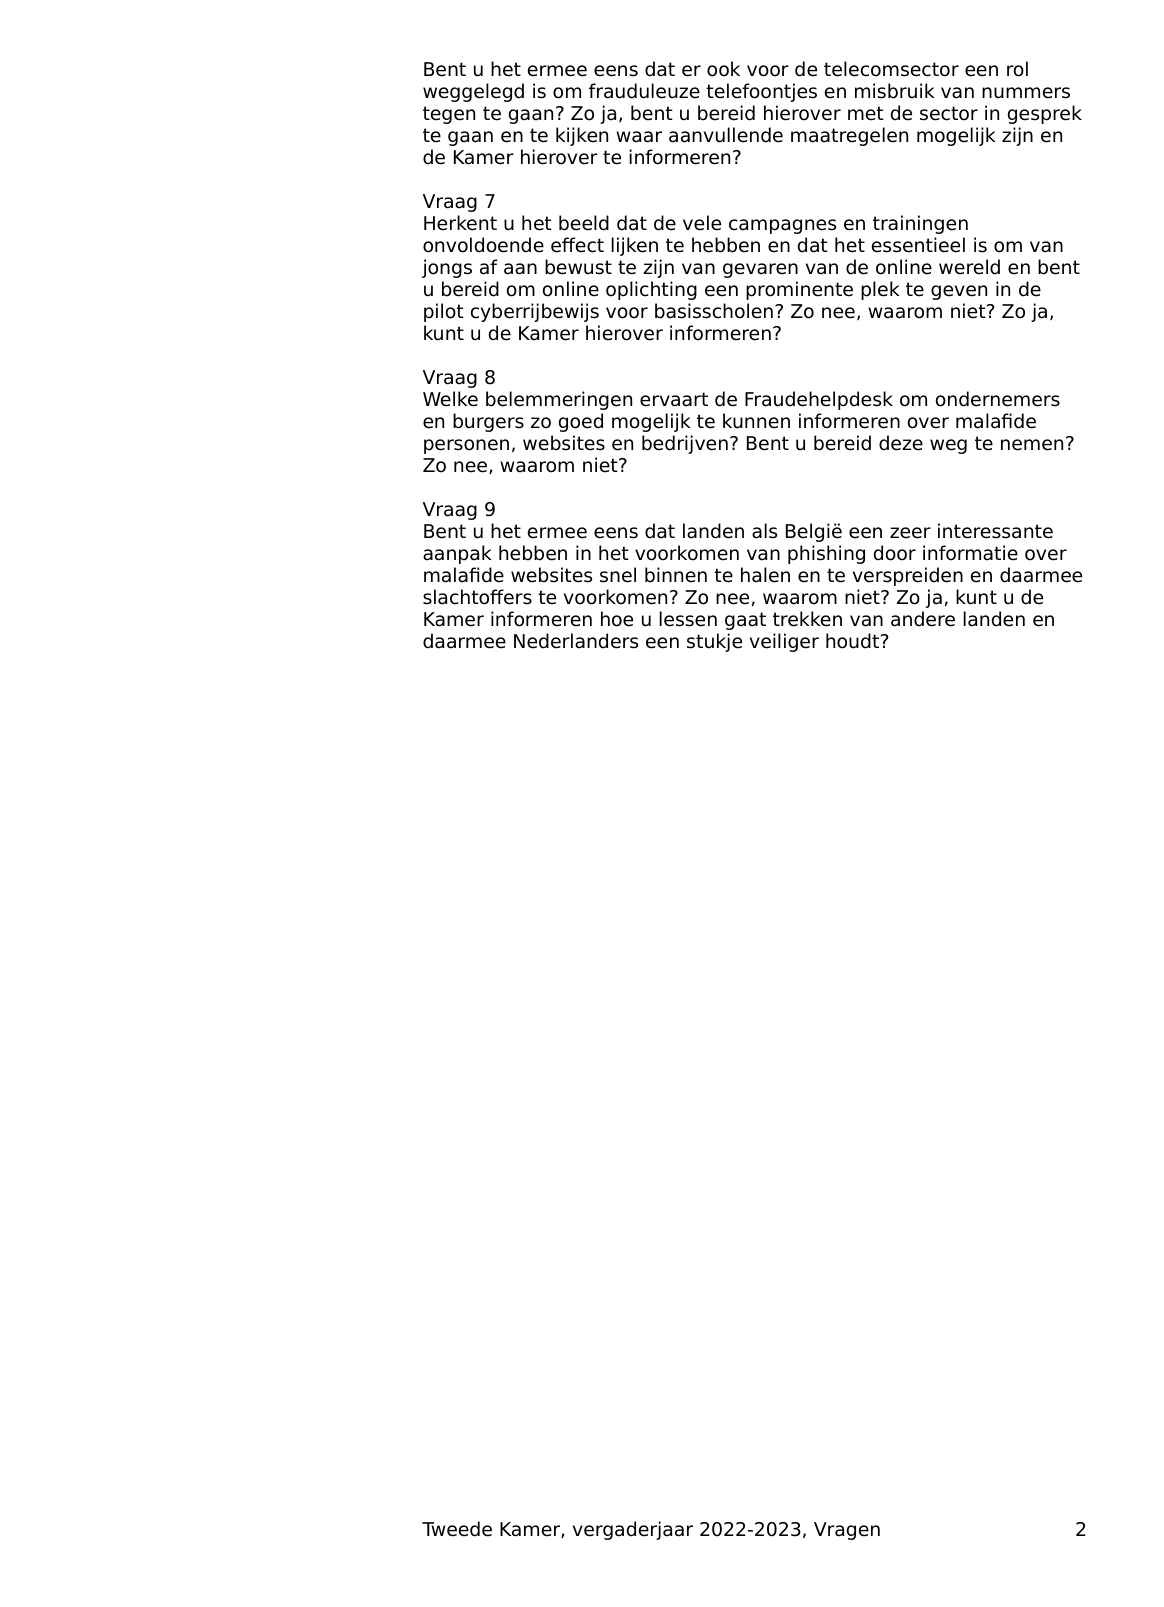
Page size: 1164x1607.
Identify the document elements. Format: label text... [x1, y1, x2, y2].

text Vraag 8 [422, 367, 1087, 389]
text Vraag 7 [422, 191, 1087, 213]
text Bent u het ermee eens dat landen als België een zeer interessante aanpak hebben in het voorkomen van phishing door informatie over malafide websites snel binnen te halen en te verspreiden en daarmee slachtoffers te voorkomen? Zo nee, waarom niet? Zo ja, kunt u de Kamer informeren hoe u lessen gaat trekken van andere landen en daarmee Nederlanders een stukje veiliger houdt? [422, 521, 1087, 653]
text Herkent u het beeld dat de vele campagnes en trainingen onvoldoende effect lijken te hebben en dat het essentieel is om van jongs af aan bewust te zijn van gevaren van de online wereld en bent u bereid om online oplichting een prominente plek te geven in de pilot cyberrijbewijs voor basisscholen? Zo nee, waarom niet? Zo ja, kunt u de Kamer hierover informeren? [422, 213, 1087, 345]
text Welke belemmeringen ervaart de Fraudehelpdesk om ondernemers en burgers zo goed mogelijk te kunnen informeren over malafide personen, websites en bedrijven? Bent u bereid deze weg te nemen? Zo nee, waarom niet? [422, 389, 1087, 477]
text Vraag 9 [422, 499, 1087, 521]
text Bent u het ermee eens dat er ook voor de telecomsector een rol weggelegd is om frauduleuze telefoontjes en misbruik van nummers tegen te gaan? Zo ja, bent u bereid hierover met de sector in gesprek te gaan en te kijken waar aanvullende maatregelen mogelijk zijn en de Kamer hierover te informeren? [422, 59, 1087, 169]
